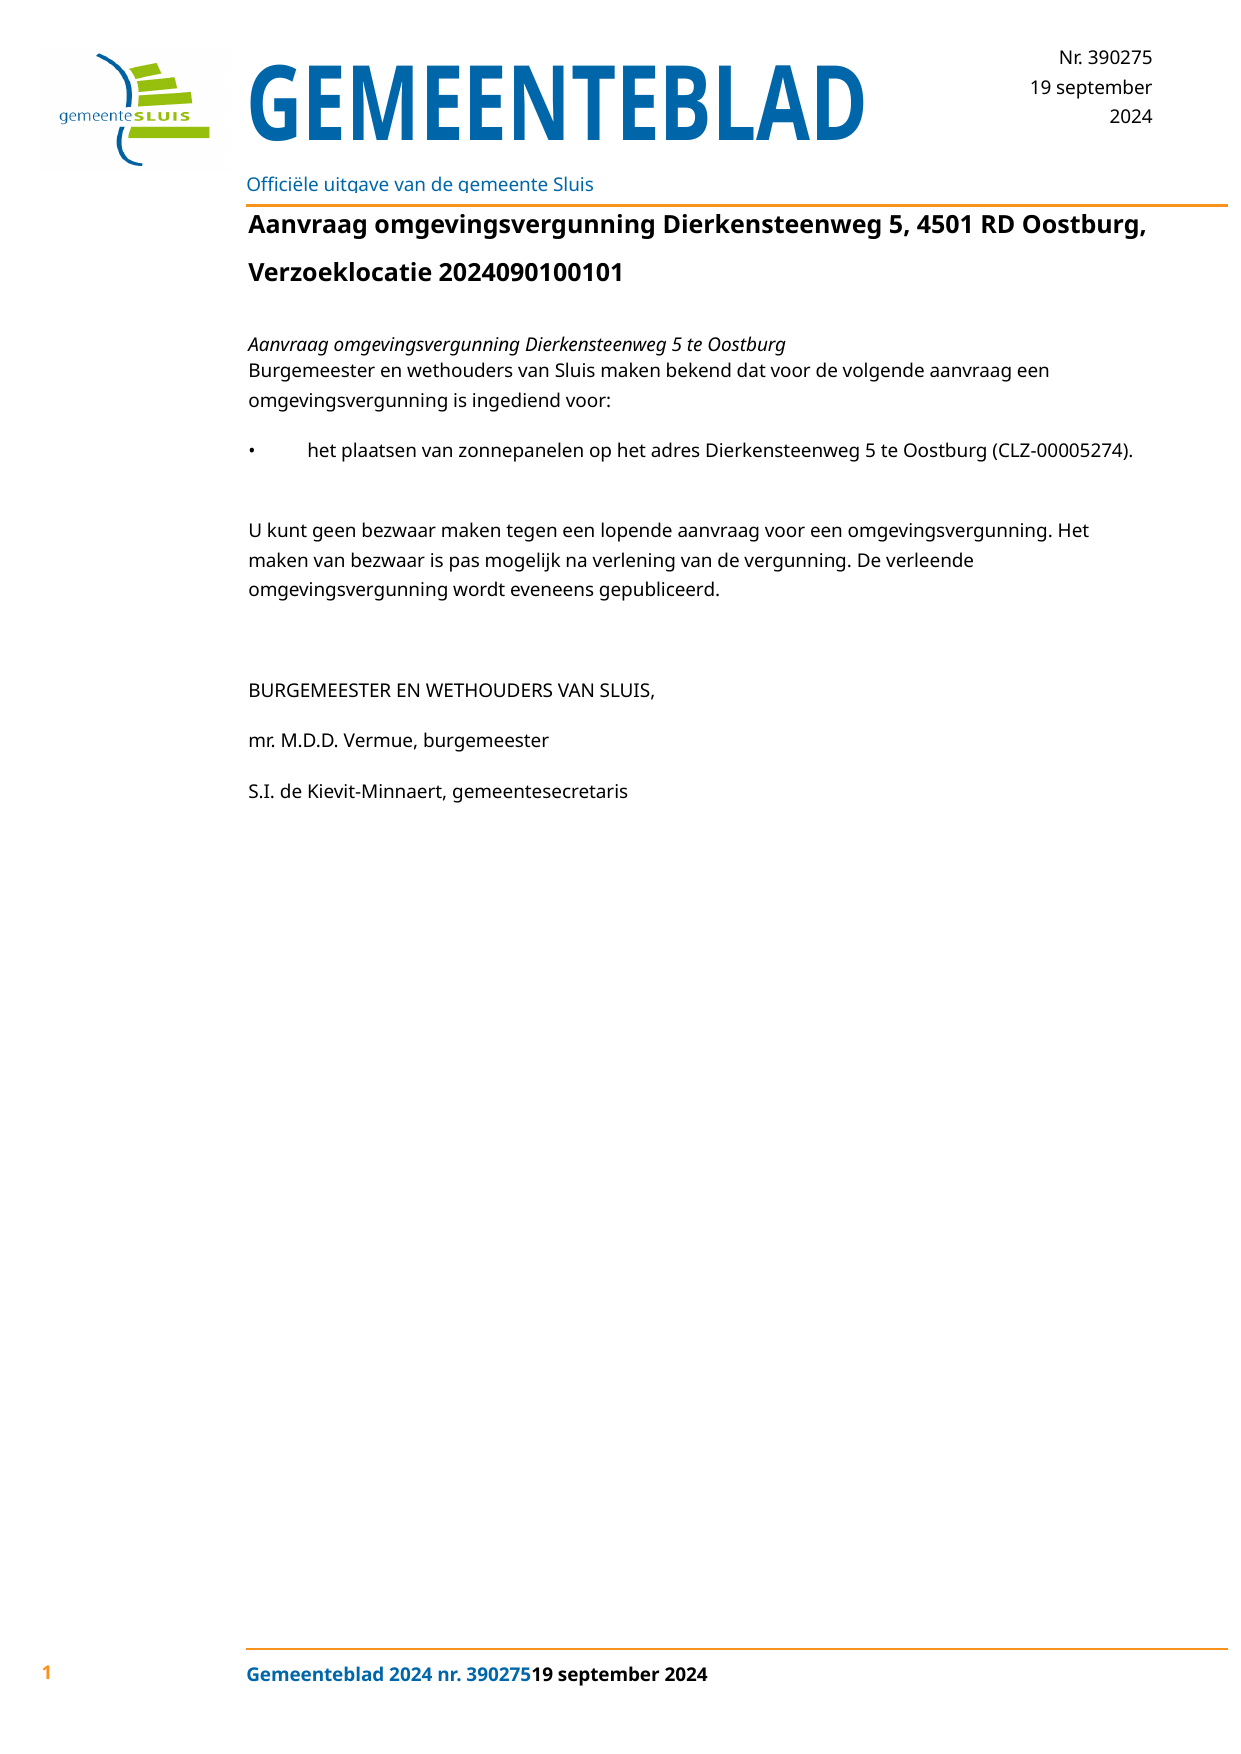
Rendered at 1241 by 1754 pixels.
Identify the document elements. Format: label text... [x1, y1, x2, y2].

list het plaatsen van zonnepanelen op het adres Dierkensteenweg 5 te Oostburg (CLZ-00005274). [248, 437, 1152, 463]
text Aanvraag omgevingsvergunning Dierkensteenweg 5, 4501 RD Oostburg, Verzoeklocatie 2024090100101 [248, 207, 1152, 288]
text mr. M.D.D. Vermue, burgemeester [248, 728, 1152, 753]
text S.I. de Kievit-Minnaert, gemeentesecretaris [248, 778, 1152, 804]
text U kunt geen bezwaar maken tegen een lopende aanvraag voor een omgevingsvergunning. Het maken van bezwaar is pas mogelijk na verlening van de vergunning. De verleende omgevingsvergunning wordt eveneens gepubliceerd. [248, 517, 1152, 602]
text Aanvraag omgevingsvergunning Dierkensteenweg 5 te Oostburg [248, 331, 1152, 357]
text BURGEMEESTER EN WETHOUDERS VAN SLUIS, [248, 677, 1152, 703]
picture [41, 47, 231, 172]
text Burgemeester en wethouders van Sluis maken bekend dat voor de volgende aanvraag een omgevingsvergunning is ingediend voor: [248, 357, 1152, 412]
